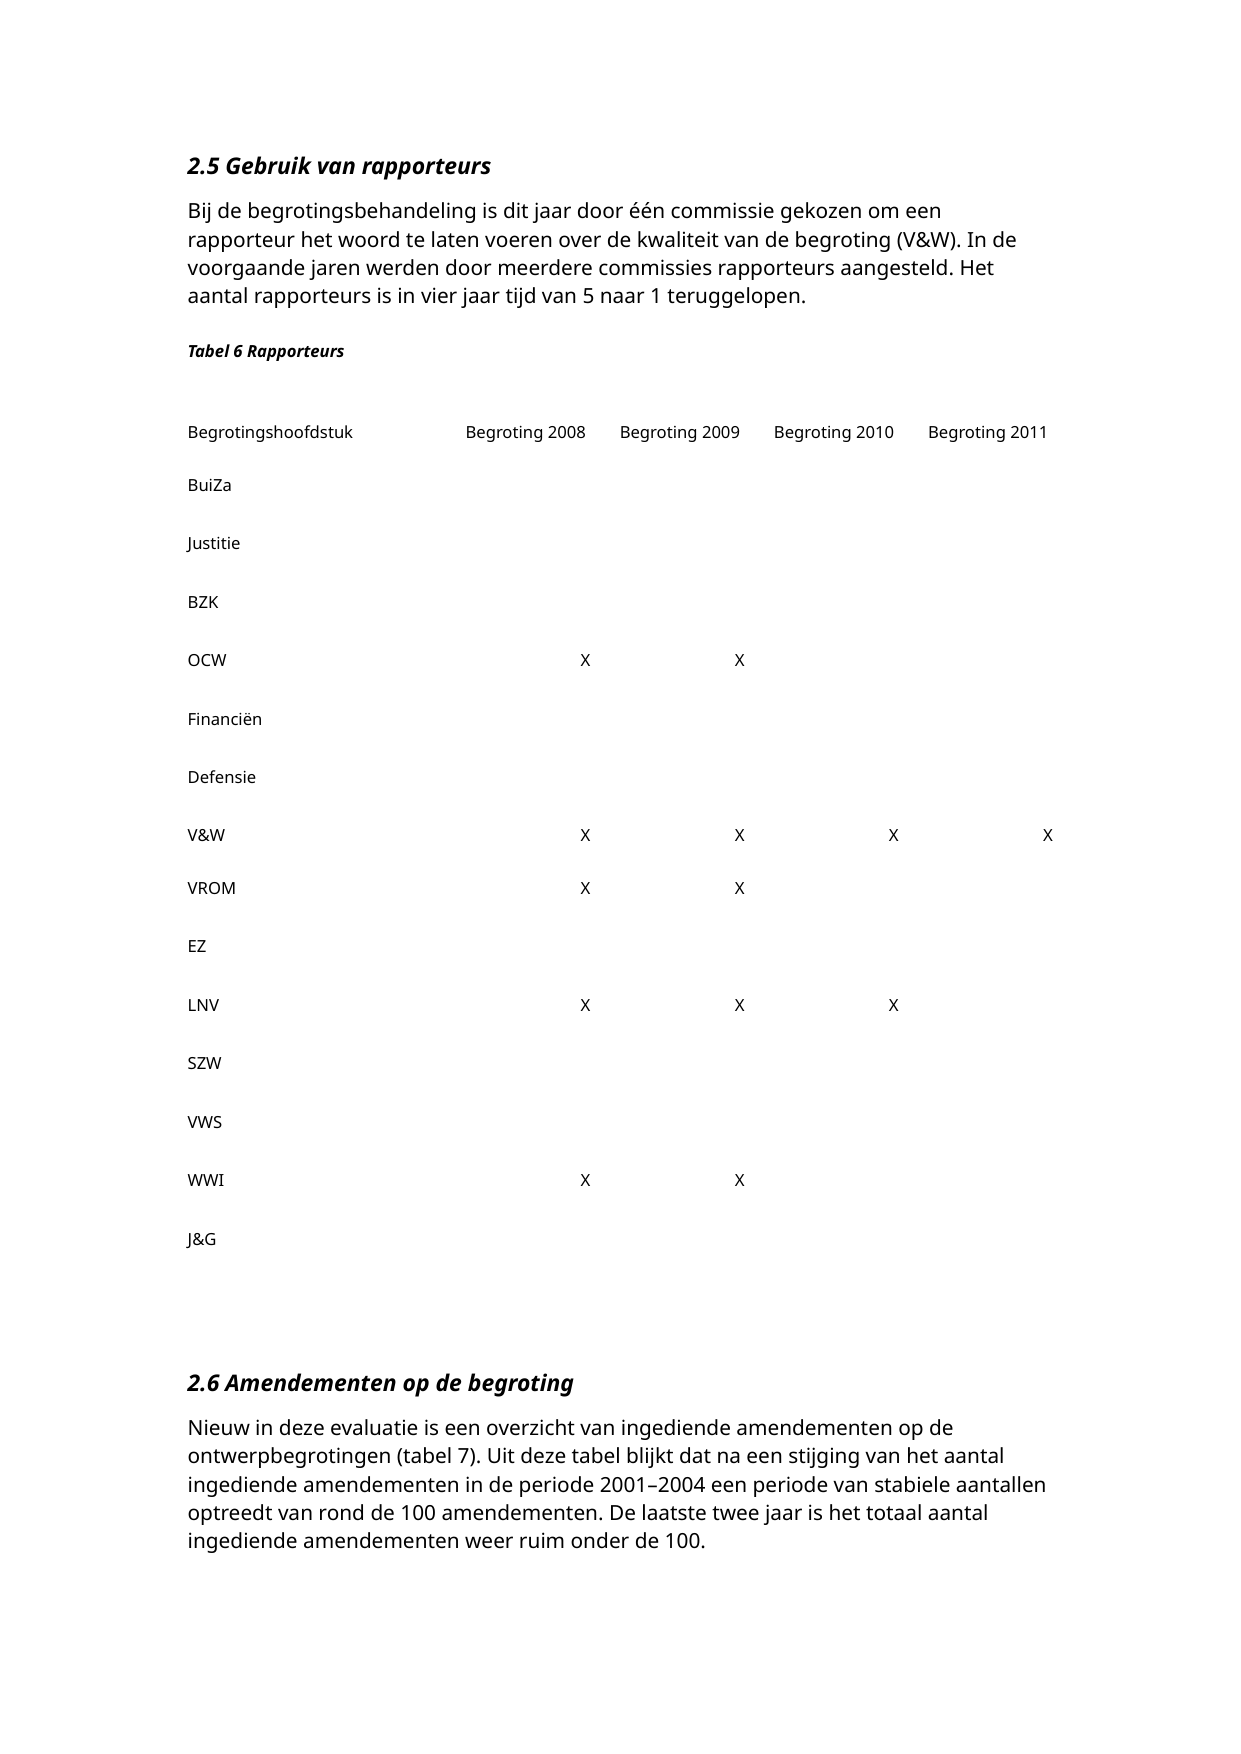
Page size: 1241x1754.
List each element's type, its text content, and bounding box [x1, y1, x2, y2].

table_cell LNV [188, 994, 436, 1052]
table_cell [744, 707, 898, 766]
table_cell [744, 1110, 898, 1169]
table_cell VWS [188, 1110, 436, 1169]
table_cell [898, 877, 1053, 935]
table_cell [744, 1052, 898, 1110]
table_cell [744, 532, 898, 590]
table_cell [898, 935, 1053, 993]
text Tabel 6 Rapporteurs [187, 340, 1053, 363]
table_cell X [590, 1169, 744, 1227]
table_cell [436, 1227, 590, 1286]
table_cell [436, 473, 590, 532]
table_cell WWI [188, 1169, 436, 1227]
table_cell [744, 590, 898, 649]
table_cell [436, 935, 590, 993]
table_cell [744, 766, 898, 824]
table_cell EZ [188, 935, 436, 993]
table_cell X [744, 824, 898, 877]
table_cell [436, 1052, 590, 1110]
table_cell [590, 1110, 744, 1169]
table_cell [898, 707, 1053, 766]
table_cell [436, 766, 590, 824]
table_cell J&G [188, 1227, 436, 1286]
table_cell [436, 590, 590, 649]
table_cell [898, 649, 1053, 707]
table_cell Defensie [188, 766, 436, 824]
table_cell [590, 1227, 744, 1286]
table_cell [744, 649, 898, 707]
table_cell [590, 532, 744, 590]
table_cell X [898, 824, 1053, 877]
table_cell [898, 766, 1053, 824]
table_cell X [436, 877, 590, 935]
table_cell [898, 1110, 1053, 1169]
table_cell [744, 935, 898, 993]
table_cell [590, 1052, 744, 1110]
table_cell [590, 707, 744, 766]
table_cell [436, 532, 590, 590]
table_cell [744, 1169, 898, 1227]
table_cell X [744, 994, 898, 1052]
table_cell BZK [188, 590, 436, 649]
subtitle 2.5 Gebruik van rapporteurs [187, 150, 1053, 181]
table_cell X [436, 649, 590, 707]
table_cell X [436, 1169, 590, 1227]
table_cell [744, 1227, 898, 1286]
table_cell X [590, 824, 744, 877]
table_cell [744, 877, 898, 935]
table_cell X [590, 649, 744, 707]
table_cell SZW [188, 1052, 436, 1110]
table_header Begroting 2010 [744, 421, 898, 473]
table_cell [898, 473, 1053, 532]
table_cell VROM [188, 877, 436, 935]
table_cell X [590, 877, 744, 935]
table_cell [590, 766, 744, 824]
table_cell V&W [188, 824, 436, 877]
table_header Begroting 2008 [436, 421, 590, 473]
table_cell Financiën [188, 707, 436, 766]
table_cell Justitie [188, 532, 436, 590]
table_cell [898, 994, 1053, 1052]
table_cell BuiZa [188, 473, 436, 532]
table_cell [898, 590, 1053, 649]
table_cell [436, 1110, 590, 1169]
table_header Begroting 2011 [898, 421, 1053, 473]
table_cell [898, 1052, 1053, 1110]
table_header Begrotingshoofdstuk [188, 421, 436, 473]
table_cell [590, 590, 744, 649]
table_cell [898, 1169, 1053, 1227]
table_cell [590, 473, 744, 532]
subtitle 2.6 Amendementen op de begroting [187, 1367, 1053, 1398]
table_cell X [590, 994, 744, 1052]
table_cell X [436, 824, 590, 877]
table_cell [590, 935, 744, 993]
table_cell [898, 532, 1053, 590]
table_cell [898, 1227, 1053, 1286]
table_cell [436, 707, 590, 766]
text Bij de begrotingsbehandeling is dit jaar door één commissie gekozen om een rapporteur het woord te laten voeren over de kwaliteit van de begroting (V&W). In de voorgaande jaren werden door meerdere commissies rapporteurs aangesteld. Het aantal rapporteurs is in vier jaar tijd van 5 naar 1 teruggelopen. [187, 196, 1053, 310]
text Nieuw in deze evaluatie is een overzicht van ingediende amendementen op de ontwerpbegrotingen (tabel 7). Uit deze tabel blijkt dat na een stijging van het aantal ingediende amendementen in de periode 2001–2004 een periode van stabiele aantallen optreedt van rond de 100 amendementen. De laatste twee jaar is het totaal aantal ingediende amendementen weer ruim onder de 100. [187, 1413, 1053, 1555]
table_cell X [436, 994, 590, 1052]
table_cell [744, 473, 898, 532]
table_header Begroting 2009 [590, 421, 744, 473]
table_cell OCW [188, 649, 436, 707]
